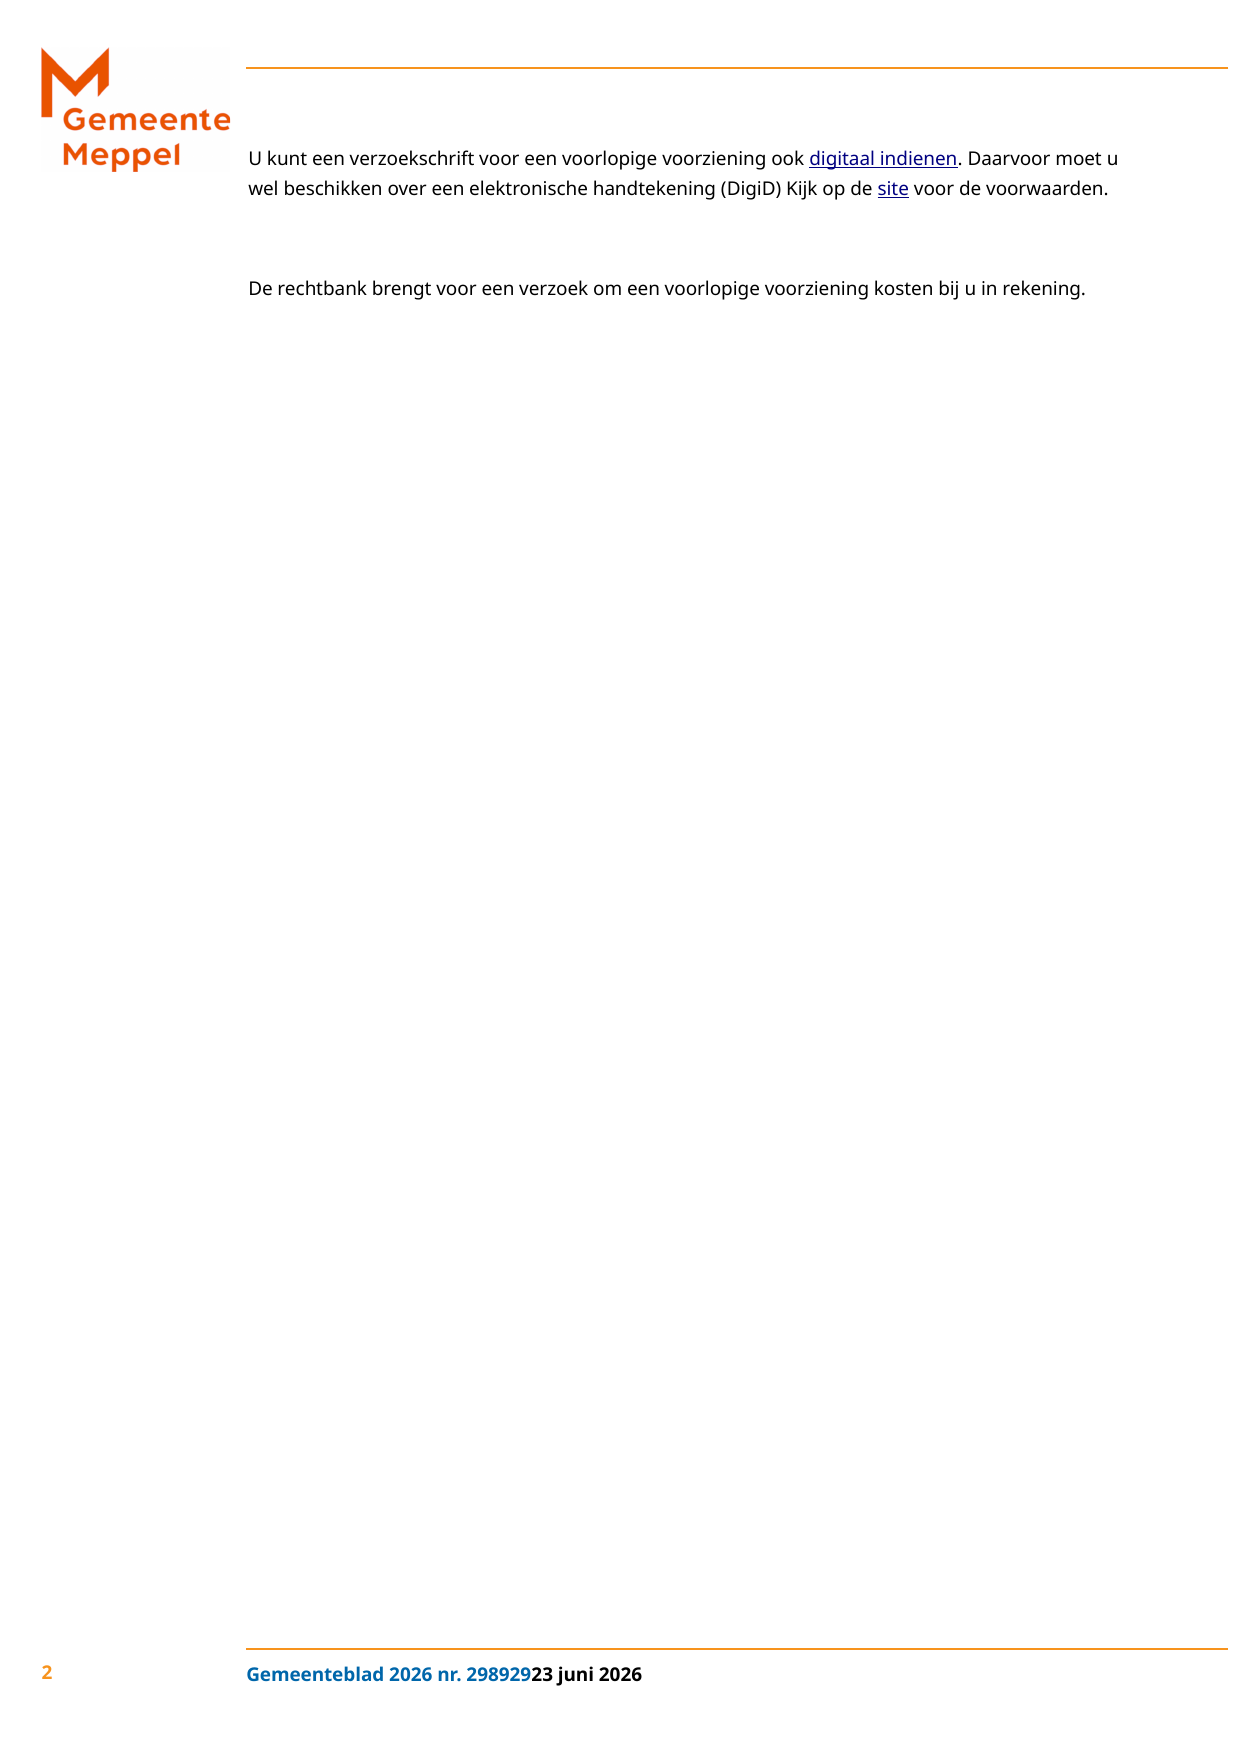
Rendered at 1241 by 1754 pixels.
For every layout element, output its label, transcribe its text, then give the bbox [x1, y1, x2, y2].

picture [41, 47, 231, 172]
text U kunt een verzoekschrift voor een voorlopige voorziening ook digitaal indienen. Daarvoor moet u wel beschikken over een elektronische handtekening (DigiD) Kijk op de site voor de voorwaarden. [248, 145, 1152, 201]
text De rechtbank brengt voor een verzoek om een voorlopige voorziening kosten bij u in rekening. [248, 276, 1152, 301]
